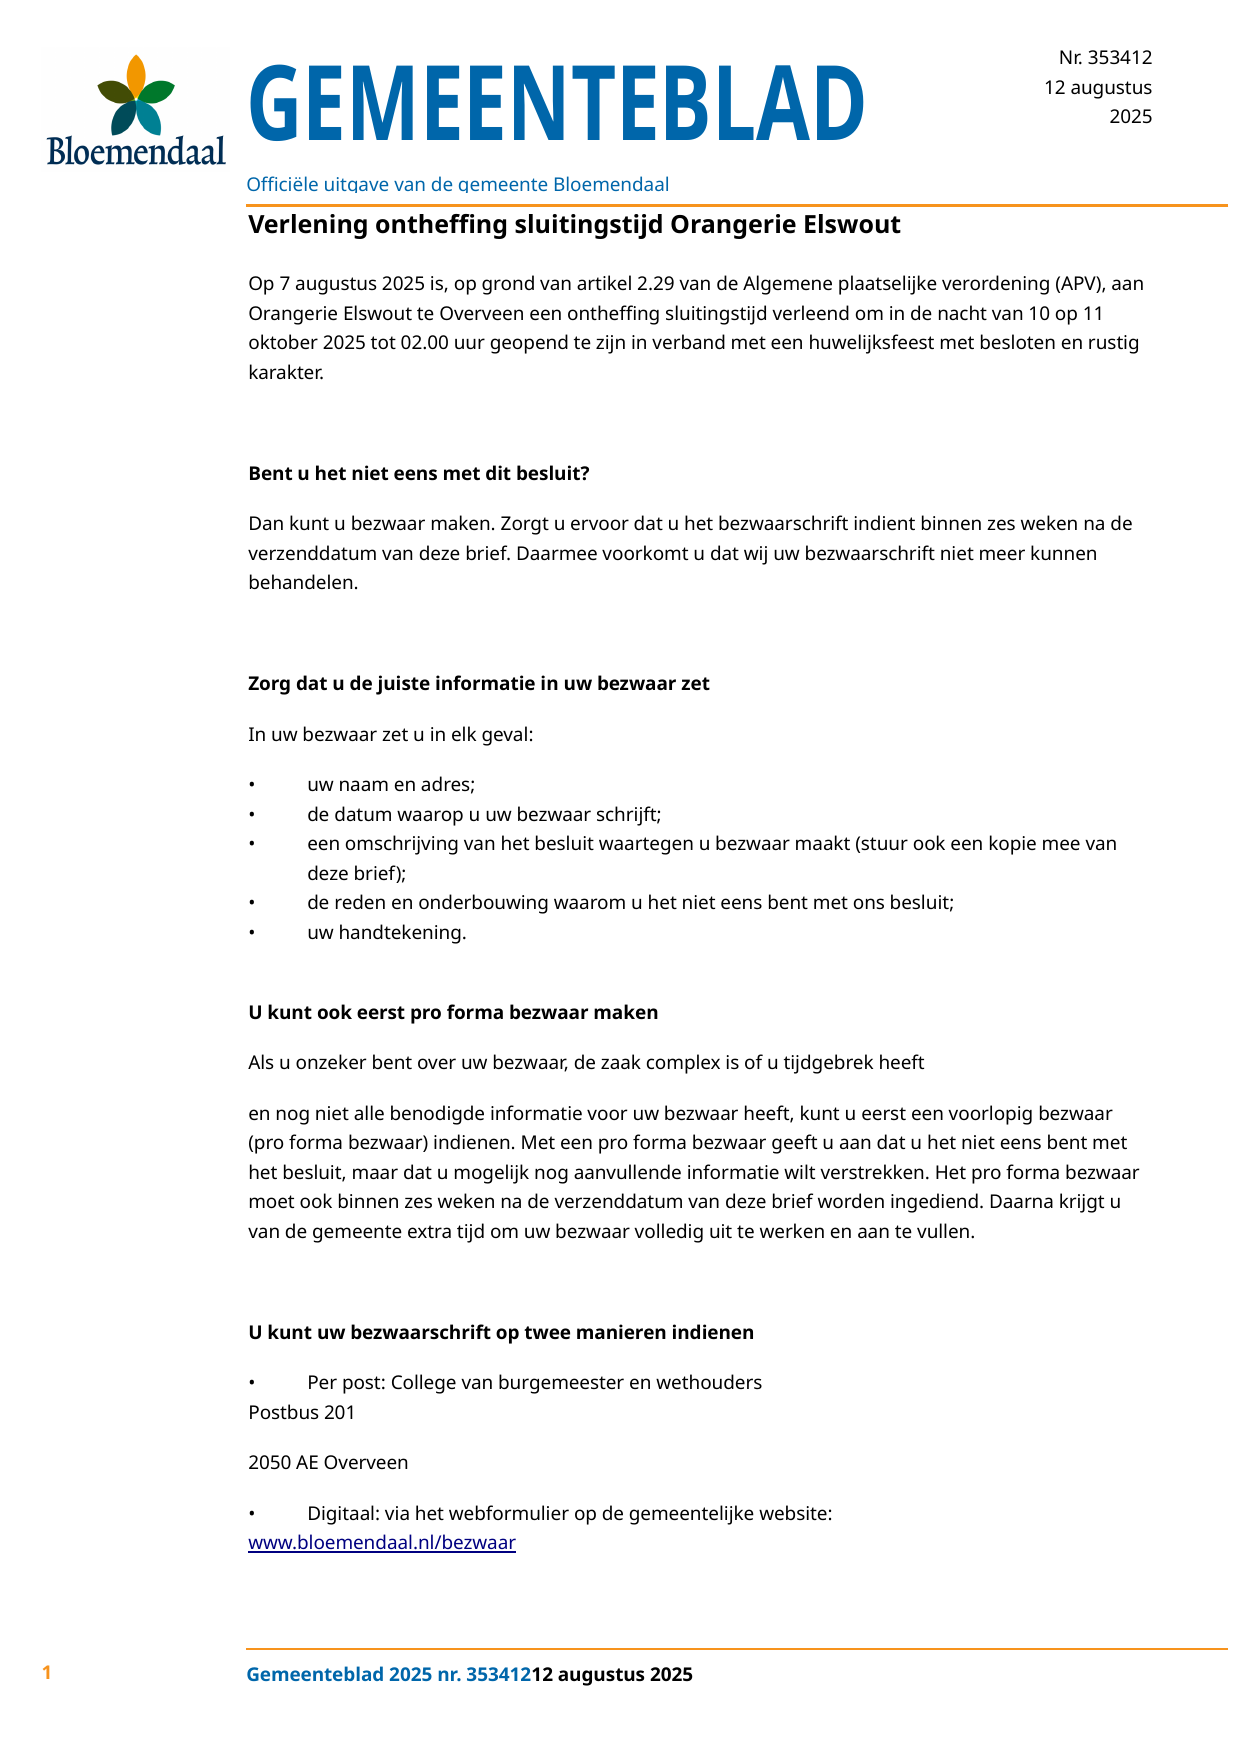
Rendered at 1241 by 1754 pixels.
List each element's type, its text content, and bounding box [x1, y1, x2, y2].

list de datum waarop u uw bezwaar schrijft; [248, 801, 1152, 826]
picture [41, 47, 231, 172]
list Digitaal: via het webformulier op de gemeentelijke website: [248, 1500, 1152, 1526]
text 2050 AE Overveen [248, 1449, 1152, 1475]
text Bent u het niet eens met dit besluit? [248, 460, 1152, 486]
text Postbus 201 [248, 1399, 1152, 1425]
text U kunt uw bezwaarschrift op twee manieren indienen [248, 1319, 1152, 1345]
list Per post: College van burgemeester en wethouders [248, 1369, 1152, 1395]
text U kunt ook eerst pro forma bezwaar maken [248, 999, 1152, 1025]
list uw naam en adres; [248, 771, 1152, 797]
text Als u onzeker bent over uw bezwaar, de zaak complex is of u tijdgebrek heeft [248, 1049, 1152, 1075]
list de reden en onderbouwing waarom u het niet eens bent met ons besluit; [248, 889, 1152, 915]
text Verlening ontheffing sluitingstijd Orangerie Elswout [248, 207, 1152, 241]
text en nog niet alle benodigde informatie voor uw bezwaar heeft, kunt u eerst een voorlopig bezwaar (pro forma bezwaar) indienen. Met een pro forma bezwaar geeft u aan dat u het niet eens bent met het besluit, maar dat u mogelijk nog aanvullende informatie wilt verstrekken. Het pro forma bezwaar moet ook binnen zes weken na de verzenddatum van deze brief worden ingediend. Daarna krijgt u van de gemeente extra tijd om uw bezwaar volledig uit te werken en aan te vullen. [248, 1100, 1152, 1244]
list uw handtekening. [248, 919, 1152, 945]
text Op 7 augustus 2025 is, op grond van artikel 2.29 van de Algemene plaatselijke verordening (APV), aan Orangerie Elswout te Overveen een ontheffing sluitingstijd verleend om in de nacht van 10 op 11 oktober 2025 tot 02.00 uur geopend te zijn in verband met een huwelijksfeest met besloten en rustig karakter. [248, 270, 1152, 385]
text Dan kunt u bezwaar maken. Zorgt u ervoor dat u het bezwaarschrift indient binnen zes weken na de verzenddatum van deze brief. Daarmee voorkomt u dat wij uw bezwaarschrift niet meer kunnen behandelen. [248, 510, 1152, 595]
list een omschrijving van het besluit waartegen u bezwaar maakt (stuur ook een kopie mee van deze brief); [248, 830, 1152, 886]
text In uw bezwaar zet u in elk geval: [248, 721, 1152, 746]
text Zorg dat u de juiste informatie in uw bezwaar zet [248, 670, 1152, 696]
text www.bloemendaal.nl/bezwaar [248, 1529, 1152, 1555]
